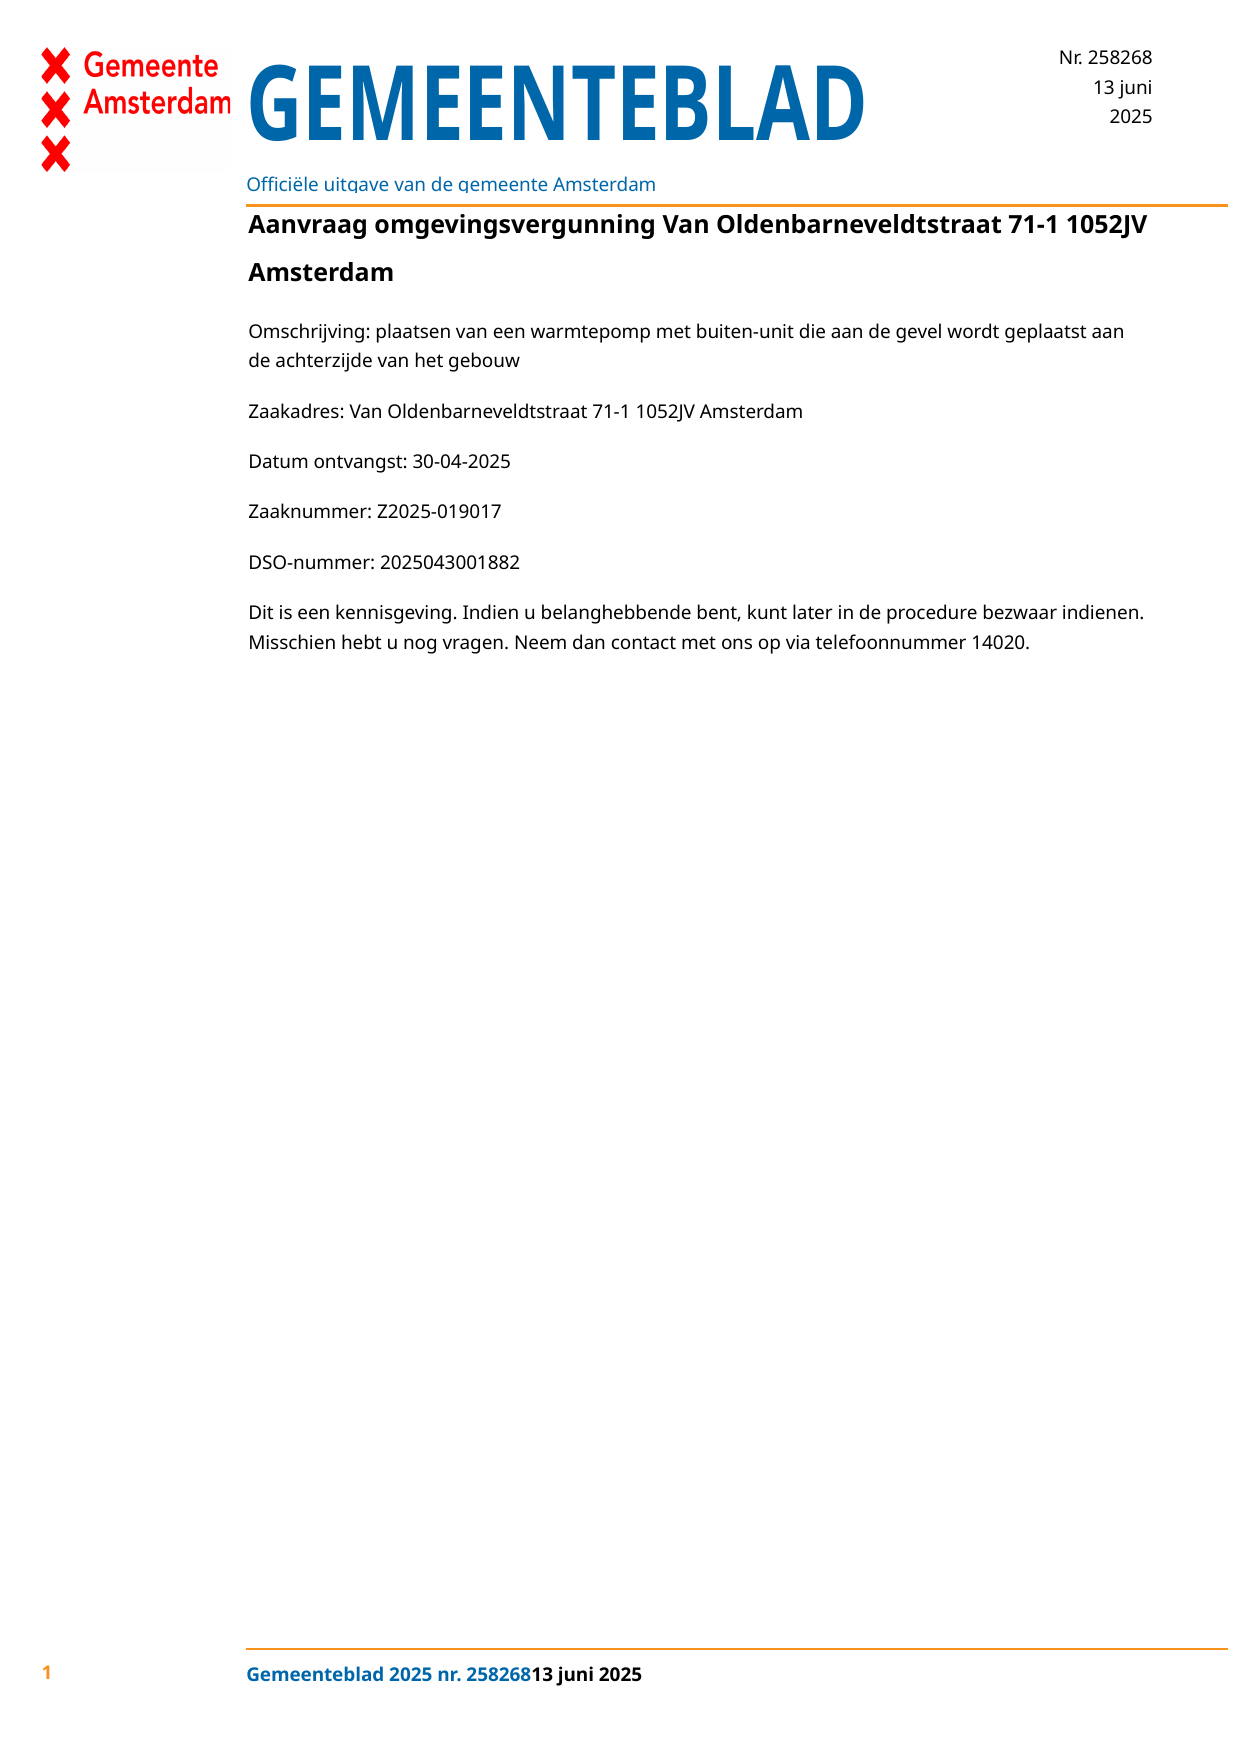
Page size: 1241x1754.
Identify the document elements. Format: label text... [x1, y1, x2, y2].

picture [41, 47, 231, 172]
text Dit is een kennisgeving. Indien u belanghebbende bent, kunt later in de procedure bezwaar indienen. Misschien hebt u nog vragen. Neem dan contact met ons op via telefoonnummer 14020. [248, 599, 1152, 655]
text Datum ontvangst: 30-04-2025 [248, 448, 1152, 474]
text Omschrijving: plaatsen van een warmtepomp met buiten-unit die aan de gevel wordt geplaatst aan de achterzijde van het gebouw [248, 318, 1152, 373]
text Zaakadres: Van Oldenbarneveldtstraat 71-1 1052JV Amsterdam [248, 398, 1152, 424]
text DSO-nummer: 2025043001882 [248, 549, 1152, 575]
text Zaaknummer: Z2025-019017 [248, 499, 1152, 524]
text Aanvraag omgevingsvergunning Van Oldenbarneveldtstraat 71-1 1052JV Amsterdam [248, 207, 1152, 288]
